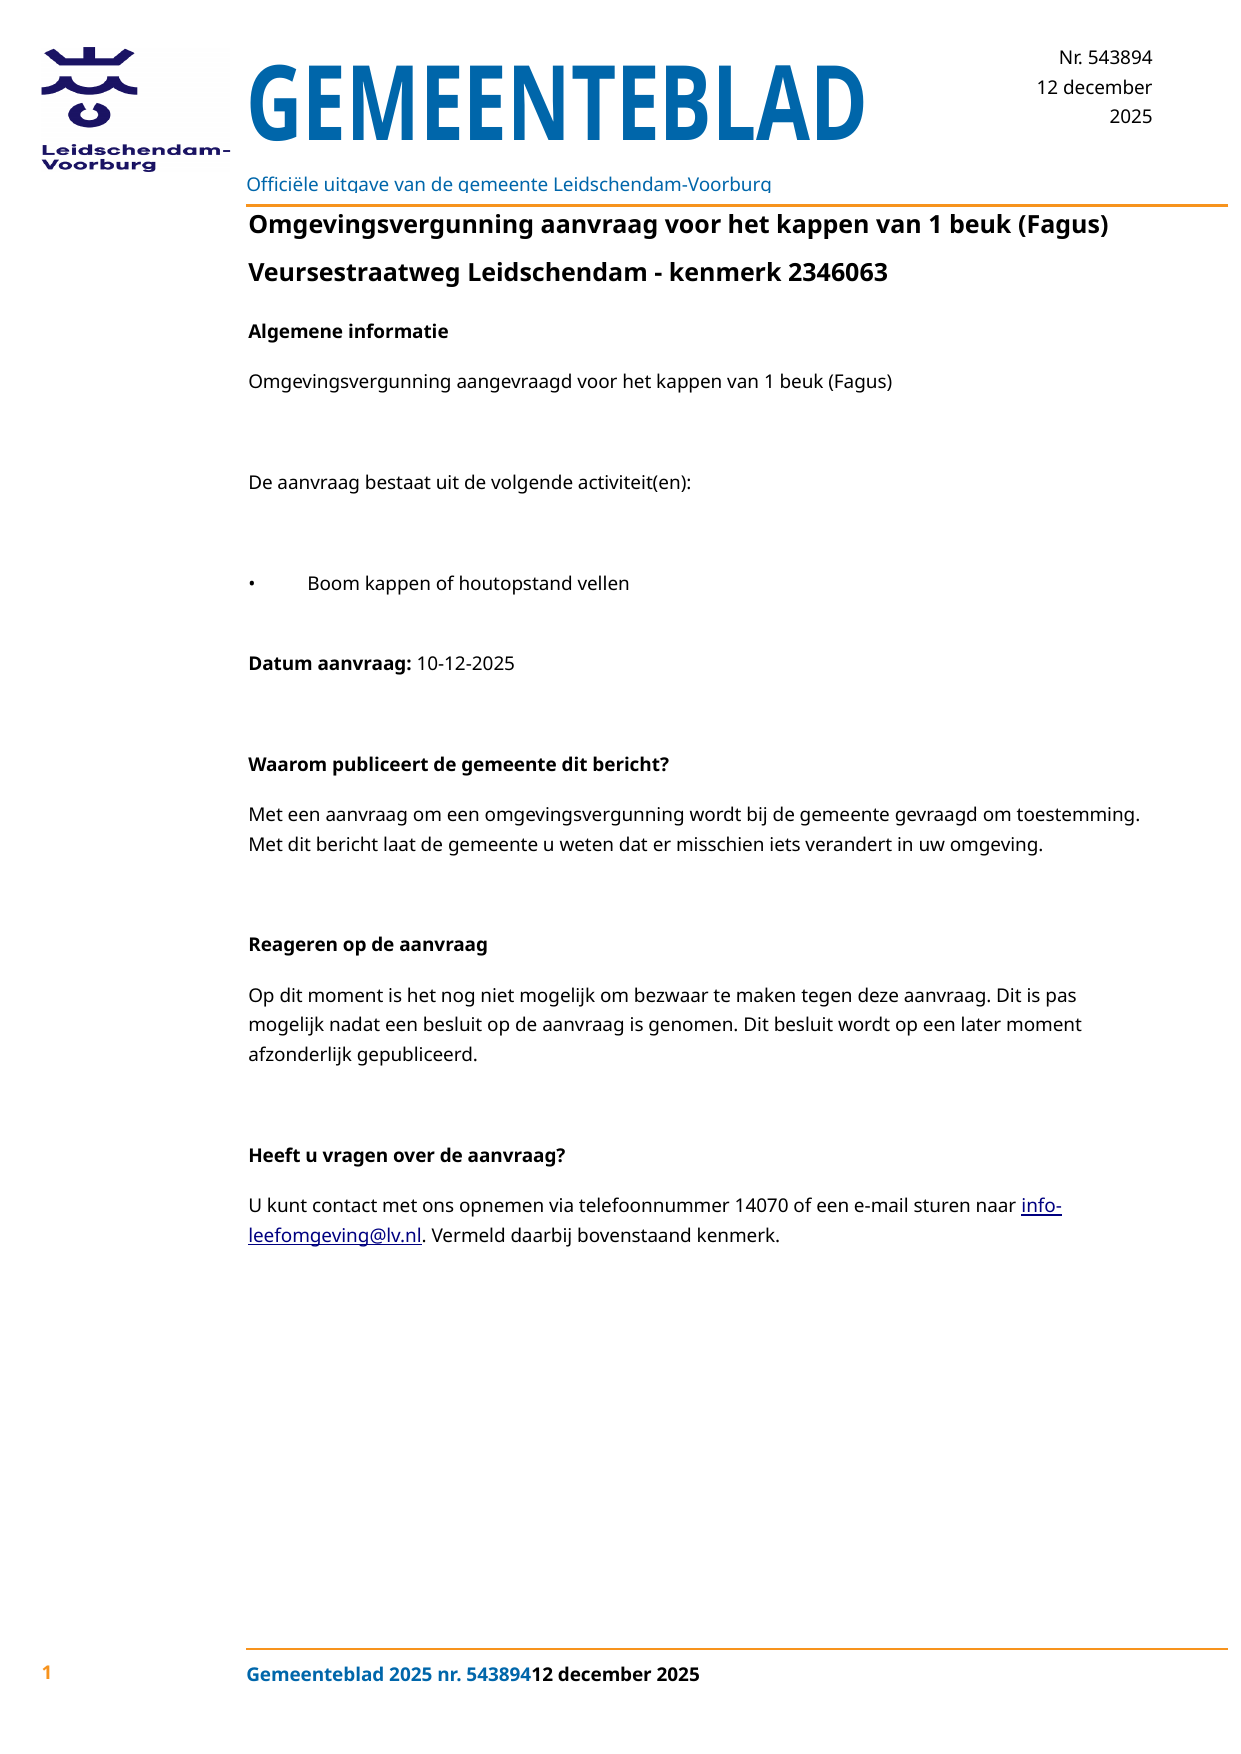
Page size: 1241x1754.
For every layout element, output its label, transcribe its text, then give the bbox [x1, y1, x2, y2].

text Waarom publiceert de gemeente dit bericht? [248, 751, 1152, 777]
picture [41, 47, 231, 172]
text Omgevingsvergunning aangevraagd voor het kappen van 1 beuk (Fagus) [248, 368, 1152, 394]
text Op dit moment is het nog niet mogelijk om bezwaar te maken tegen deze aanvraag. Dit is pas mogelijk nadat een besluit op de aanvraag is genomen. Dit besluit wordt op een later moment afzonderlijk gepubliceerd. [248, 982, 1152, 1067]
text De aanvraag bestaat uit de volgende activiteit(en): [248, 469, 1152, 495]
text Met een aanvraag om een omgevingsvergunning wordt bij de gemeente gevraagd om toestemming. Met dit bericht laat de gemeente u weten dat er misschien iets verandert in uw omgeving. [248, 801, 1152, 857]
text U kunt contact met ons opnemen via telefoonnummer 14070 of een e-mail sturen naar info-leefomgeving@lv.nl. Vermeld daarbij bovenstaand kenmerk. [248, 1192, 1152, 1248]
text Heeft u vragen over de aanvraag? [248, 1142, 1152, 1168]
text Reageren op de aanvraag [248, 932, 1152, 957]
text Datum aanvraag: 10-12-2025 [248, 650, 1152, 676]
text Omgevingsvergunning aanvraag voor het kappen van 1 beuk (Fagus) Veursestraatweg Leidschendam - kenmerk 2346063 [248, 207, 1152, 288]
text Algemene informatie [248, 318, 1152, 344]
list Boom kappen of houtopstand vellen [248, 570, 1152, 596]
